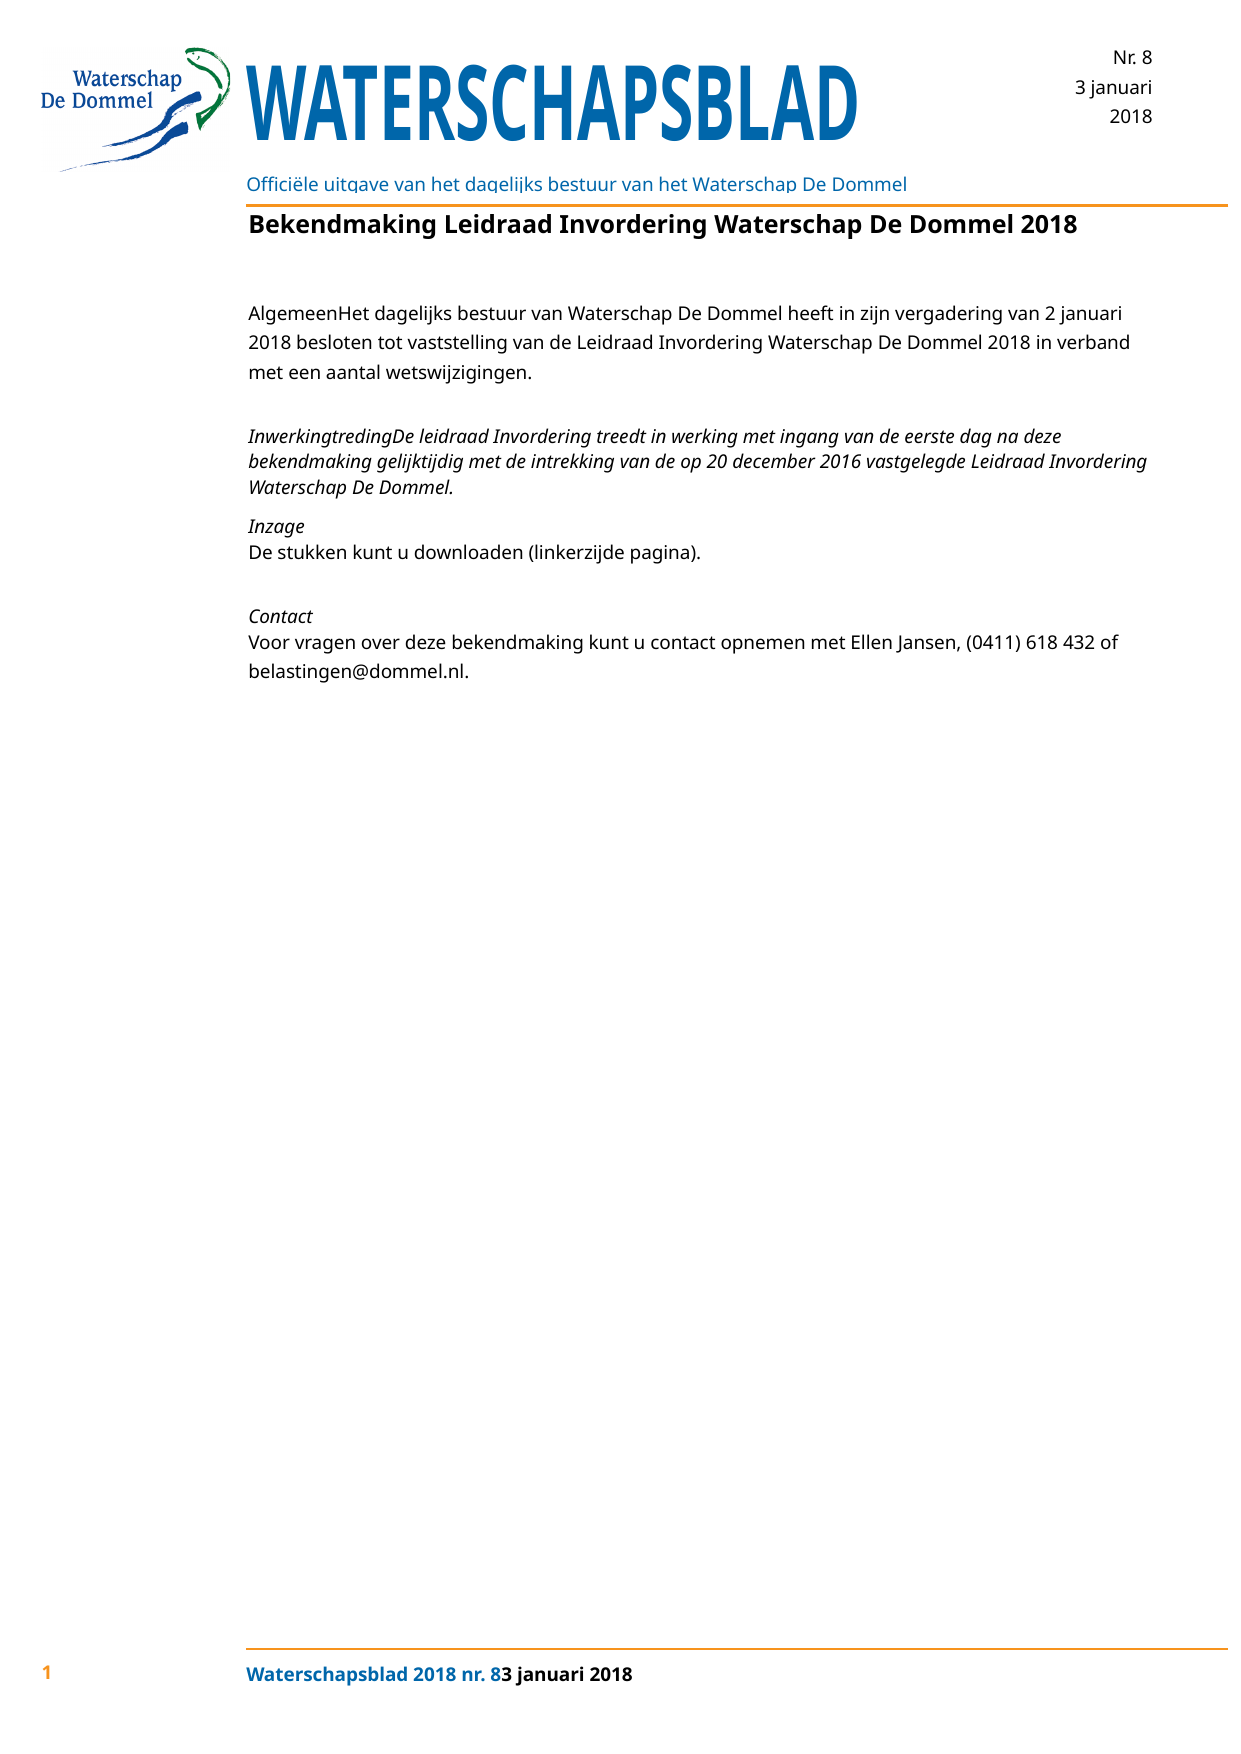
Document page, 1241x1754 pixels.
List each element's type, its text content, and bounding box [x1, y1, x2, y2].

text Contact [248, 603, 1152, 629]
text Bekendmaking Leidraad Invordering Waterschap De Dommel 2018 [248, 207, 1152, 241]
text InwerkingtredingDe leidraad Invordering treedt in werking met ingang van de eerste dag na deze bekendmaking gelijktijdig met de intrekking van de op 20 december 2016 vastgelegde Leidraad Invordering Waterschap De Dommel. [248, 423, 1152, 500]
text AlgemeenHet dagelijks bestuur van Waterschap De Dommel heeft in zijn vergadering van 2 januari 2018 besloten tot vaststelling van de Leidraad Invordering Waterschap De Dommel 2018 in verband met een aantal wetswijzigingen. [248, 300, 1152, 385]
text Inzage [248, 514, 1152, 539]
picture [41, 47, 231, 172]
text De stukken kunt u downloaden (linkerzijde pagina). [248, 539, 1152, 565]
text Voor vragen over deze bekendmaking kunt u contact opnemen met Ellen Jansen, (0411) 618 432 of belastingen@dommel.nl. [248, 629, 1152, 684]
